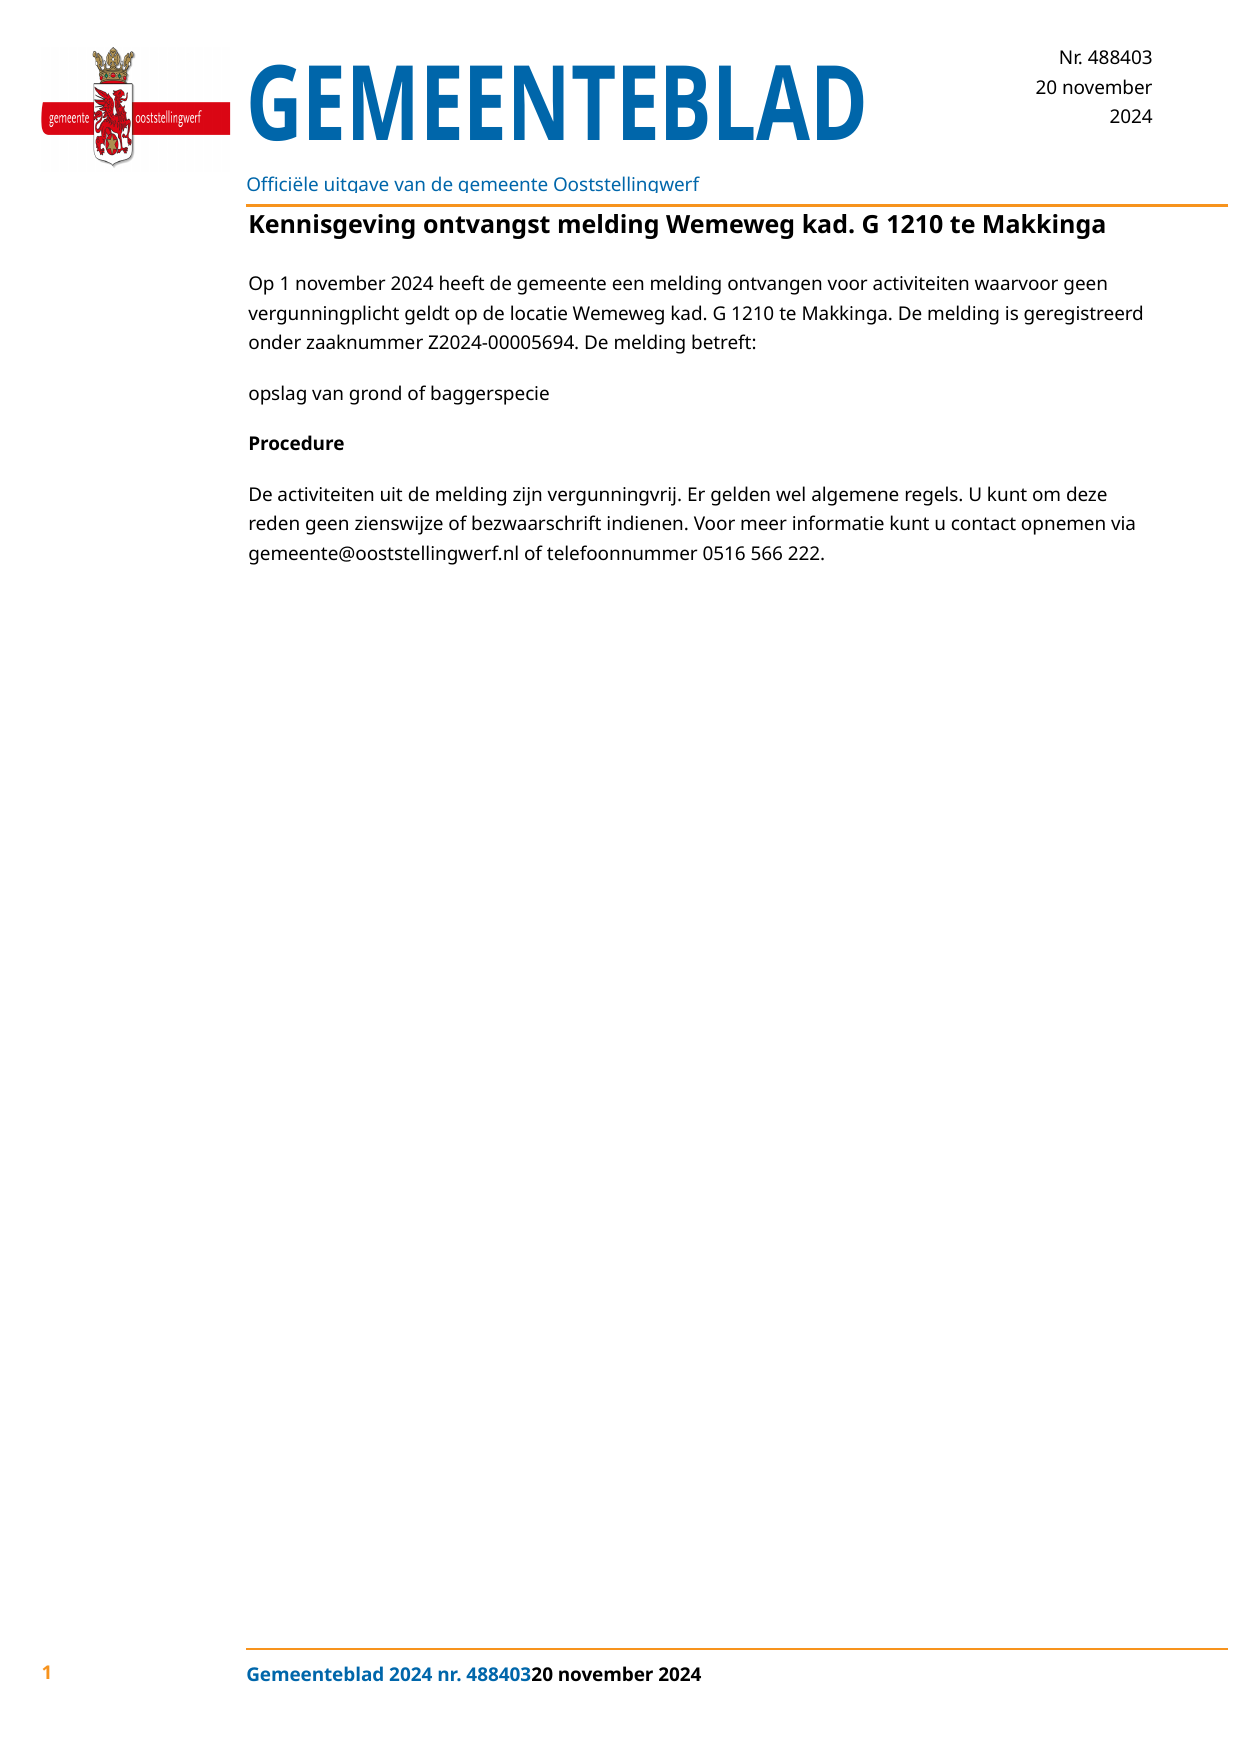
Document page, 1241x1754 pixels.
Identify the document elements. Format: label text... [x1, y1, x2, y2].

picture [41, 47, 231, 172]
text Op 1 november 2024 heeft de gemeente een melding ontvangen voor activiteiten waarvoor geen vergunningplicht geldt op de locatie Wemeweg kad. G 1210 te Makkinga. De melding is geregistreerd onder zaaknummer Z2024-00005694. De melding betreft: [248, 270, 1152, 355]
text opslag van grond of baggerspecie [248, 380, 1152, 406]
text Procedure [248, 430, 1152, 456]
text Kennisgeving ontvangst melding Wemeweg kad. G 1210 te Makkinga [248, 207, 1152, 241]
text De activiteiten uit de melding zijn vergunningvrij. Er gelden wel algemene regels. U kunt om deze reden geen zienswijze of bezwaarschrift indienen. Voor meer informatie kunt u contact opnemen via gemeente@ooststellingwerf.nl of telefoonnummer 0516 566 222. [248, 481, 1152, 566]
